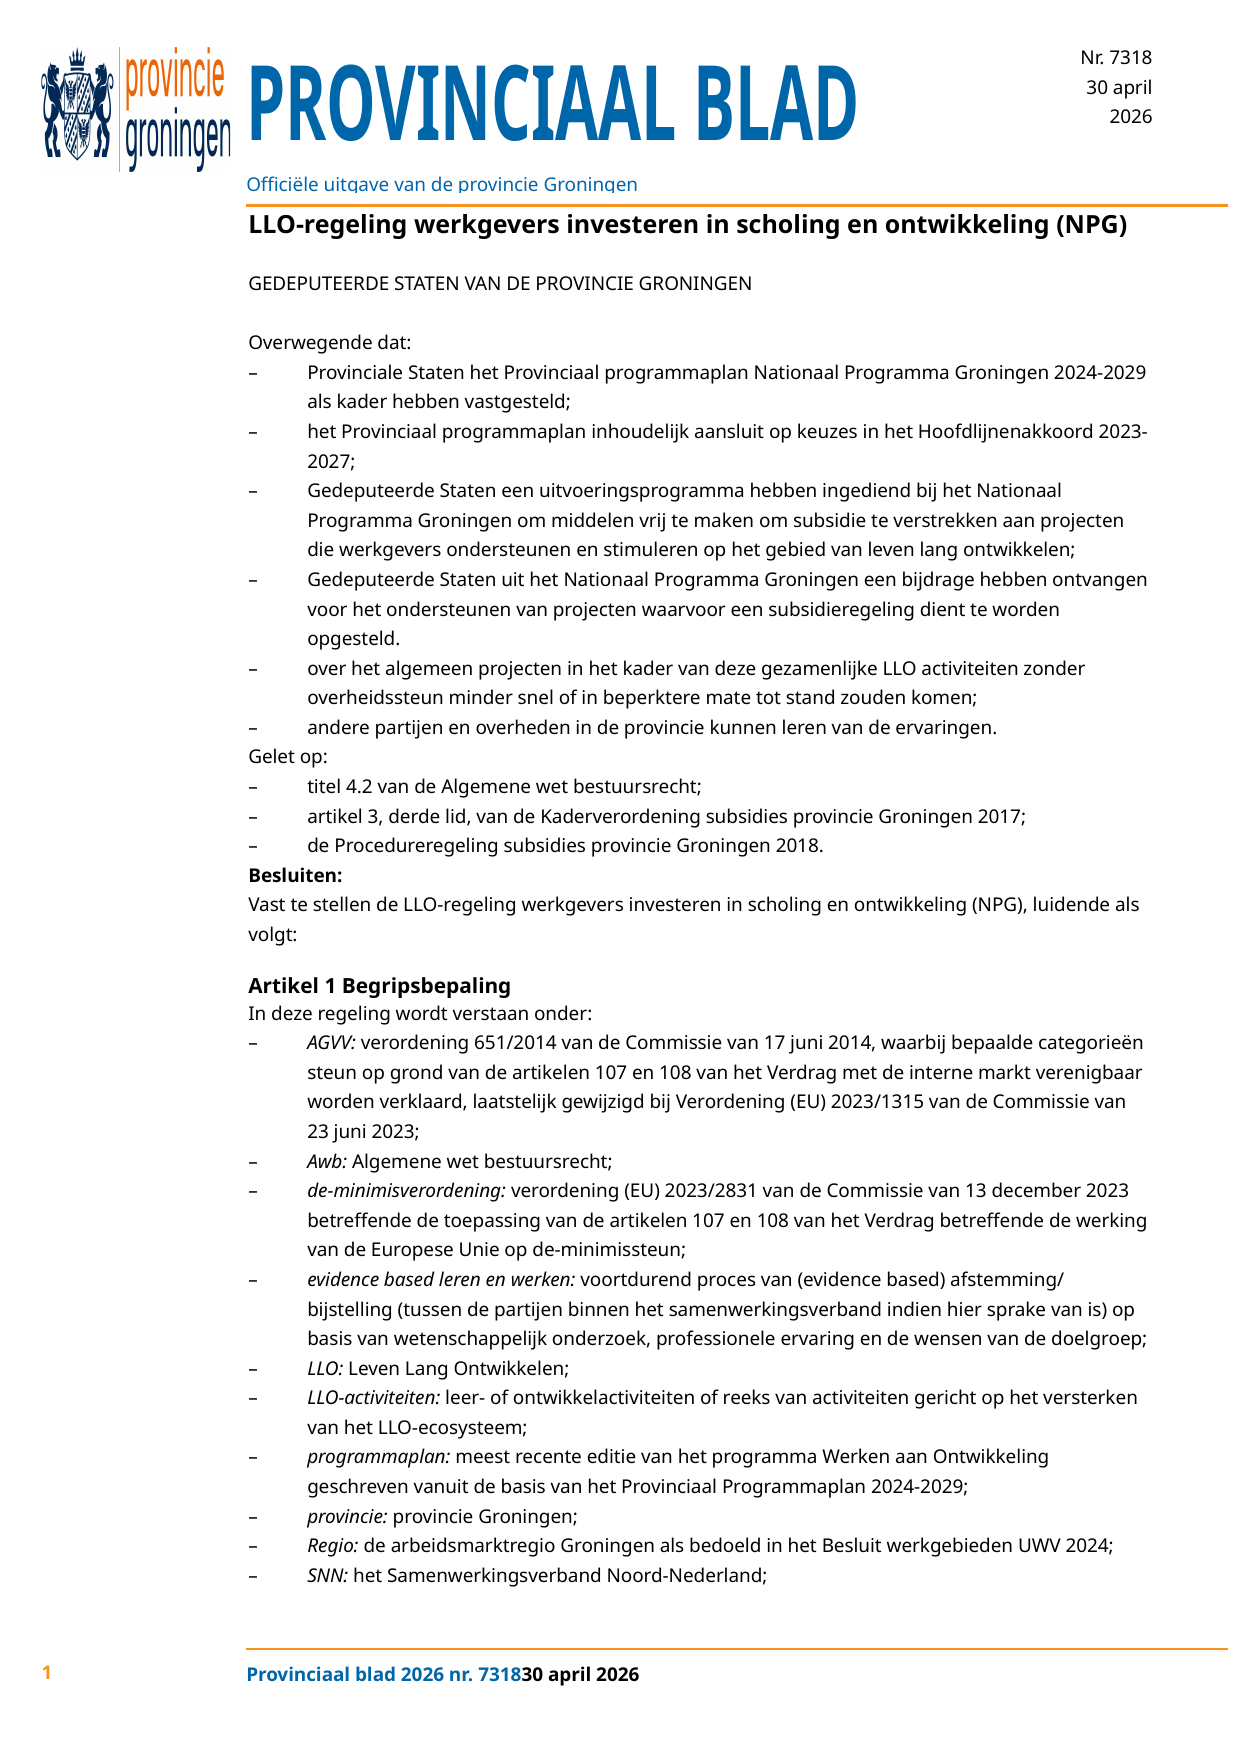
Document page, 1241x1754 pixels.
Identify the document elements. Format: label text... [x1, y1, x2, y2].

text GEDEPUTEERDE STATEN VAN DE PROVINCIE GRONINGEN [248, 270, 1152, 296]
list LLO-activiteiten: leer- of ontwikkelactiviteiten of reeks van activiteiten gericht op het versterken van het LLO-ecosysteem; [248, 1384, 1152, 1440]
list de Procedureregeling subsidies provincie Groningen 2018. [248, 832, 1152, 858]
text Besluiten: [248, 862, 1152, 888]
picture [41, 47, 231, 172]
list Regio: de arbeidsmarktregio Groningen als bedoeld in het Besluit werkgebieden UWV 2024; [248, 1532, 1152, 1558]
list titel 4.2 van de Algemene wet bestuursrecht; [248, 773, 1152, 799]
list programmaplan: meest recente editie van het programma Werken aan Ontwikkeling geschreven vanuit de basis van het Provinciaal Programmaplan 2024-2029; [248, 1444, 1152, 1499]
list artikel 3, derde lid, van de Kaderverordening subsidies provincie Groningen 2017; [248, 803, 1152, 828]
list LLO: Leven Lang Ontwikkelen; [248, 1355, 1152, 1381]
list het Provinciaal programmaplan inhoudelijk aansluit op keuzes in het Hoofdlijnenakkoord 2023-2027; [248, 418, 1152, 473]
text Overwegende dat: [248, 329, 1152, 355]
text Artikel 1 Begripsbepaling [248, 972, 1152, 1000]
list Gedeputeerde Staten uit het Nationaal Programma Groningen een bijdrage hebben ontvangen voor het ondersteunen van projecten waarvoor een subsidieregeling dient te worden opgesteld. [248, 566, 1152, 651]
list de-minimisverordening: verordening (EU) 2023/2831 van de Commissie van 13 december 2023 betreffende de toepassing van de artikelen 107 en 108 van het Verdrag betreffende de werking van de Europese Unie op de-minimissteun; [248, 1177, 1152, 1262]
text In deze regeling wordt verstaan onder: [248, 1000, 1152, 1026]
list Provinciale Staten het Provinciaal programmaplan Nationaal Programma Groningen 2024-2029 als kader hebben vastgesteld; [248, 359, 1152, 414]
text Gelet op: [248, 744, 1152, 769]
list AGVV: verordening 651/2014 van de Commissie van 17 juni 2014, waarbij bepaalde categorieën steun op grond van de artikelen 107 en 108 van het Verdrag met de interne markt verenigbaar worden verklaard, laatstelijk gewijzigd bij Verordening (EU) 2023/1315 van de Commissie van 23 juni 2023; [248, 1029, 1152, 1144]
list andere partijen en overheden in de provincie kunnen leren van de ervaringen. [248, 714, 1152, 740]
list SNN: het Samenwerkingsverband Noord-Nederland; [248, 1562, 1152, 1588]
list over het algemeen projecten in het kader van deze gezamenlijke LLO activiteiten zonder overheidssteun minder snel of in beperktere mate tot stand zouden komen; [248, 655, 1152, 710]
list provincie: provincie Groningen; [248, 1503, 1152, 1529]
text Vast te stellen de LLO-regeling werkgevers investeren in scholing en ontwikkeling (NPG), luidende als volgt: [248, 892, 1152, 947]
list Awb: Algemene wet bestuursrecht; [248, 1148, 1152, 1174]
list Gedeputeerde Staten een uitvoeringsprogramma hebben ingediend bij het Nationaal Programma Groningen om middelen vrij te maken om subsidie te verstrekken aan projecten die werkgevers ondersteunen en stimuleren op het gebied van leven lang ontwikkelen; [248, 477, 1152, 562]
text LLO-regeling werkgevers investeren in scholing en ontwikkeling (NPG) [248, 207, 1152, 241]
list evidence based leren en werken: voortdurend proces van (evidence based) afstemming/ bijstelling (tussen de partijen binnen het samenwerkingsverband indien hier sprake van is) op basis van wetenschappelijk onderzoek, professionele ervaring en de wensen van de doelgroep; [248, 1266, 1152, 1351]
